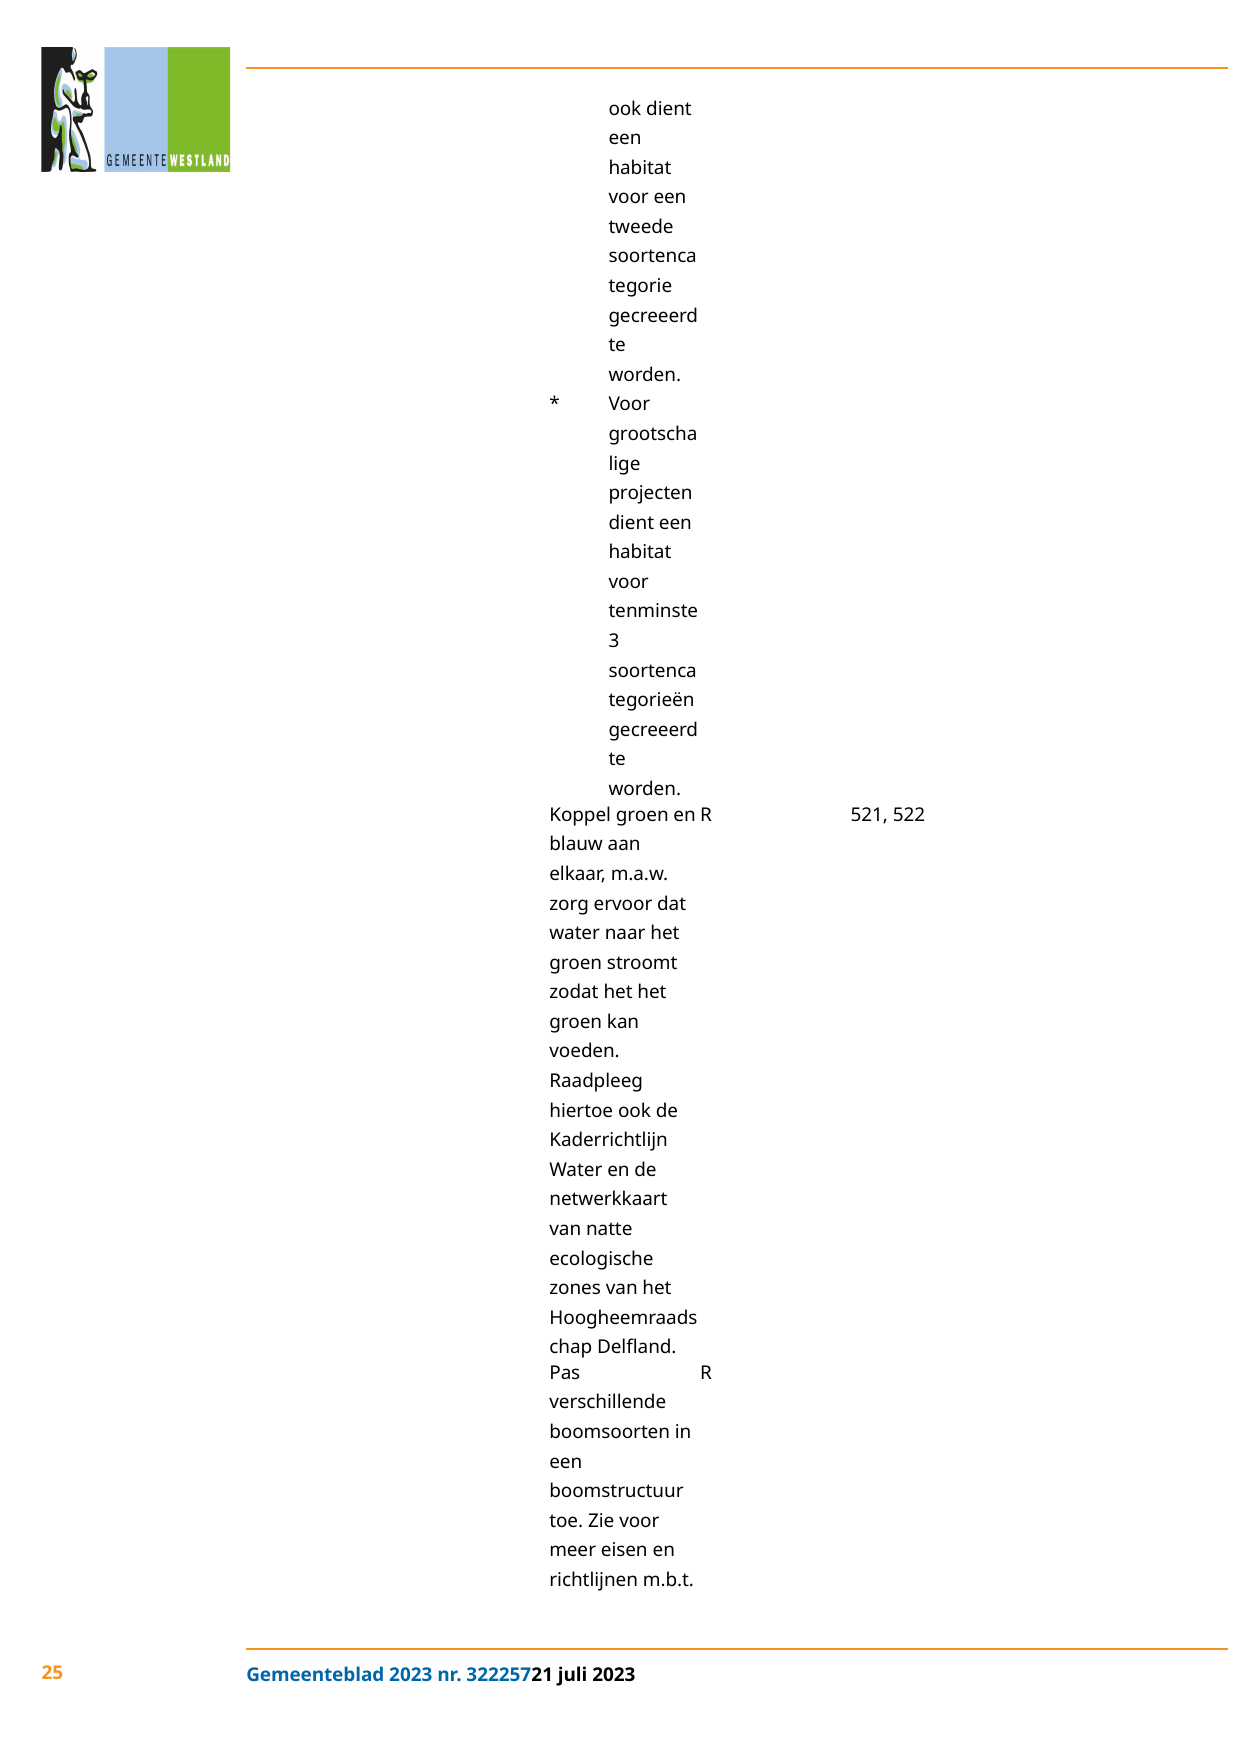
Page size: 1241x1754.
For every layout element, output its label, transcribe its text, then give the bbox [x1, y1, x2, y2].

table_cell Pas verschillende boomsoorten in een boomstructuur toe. Zie voor meer eisen en richtlijnen m.b.t. [549, 1359, 700, 1592]
table_cell [850, 95, 1001, 801]
table_cell [1001, 801, 1152, 1359]
table_cell [399, 95, 549, 801]
table_cell [248, 1359, 398, 1592]
table_cell R [700, 1359, 850, 1592]
table_cell R [700, 801, 850, 1359]
table_cell [248, 95, 398, 801]
picture [41, 47, 231, 172]
table_cell 521, 522 [850, 801, 1001, 1359]
table_cell [399, 801, 549, 1359]
table_cell ook dient een habitat voor een tweede soortencategorie gecreeerd te worden. Voor grootschalige projecten dient een habitat voor tenminste 3 soortencategorieën gecreeerd te worden. [549, 95, 700, 801]
table_cell [399, 1359, 549, 1592]
table_cell [1001, 95, 1152, 801]
table_cell [700, 95, 850, 801]
table_cell [850, 1359, 1001, 1592]
table_cell [248, 801, 398, 1359]
table_cell Koppel groen en blauw aan elkaar, m.a.w. zorg ervoor dat water naar het groen stroomt zodat het het groen kan voeden. Raadpleeg hiertoe ook de Kaderrichtlijn Water en de netwerkkaart van natte ecologische zones van het Hoogheemraadschap Delfland. [549, 801, 700, 1359]
table_cell [1001, 1359, 1152, 1592]
